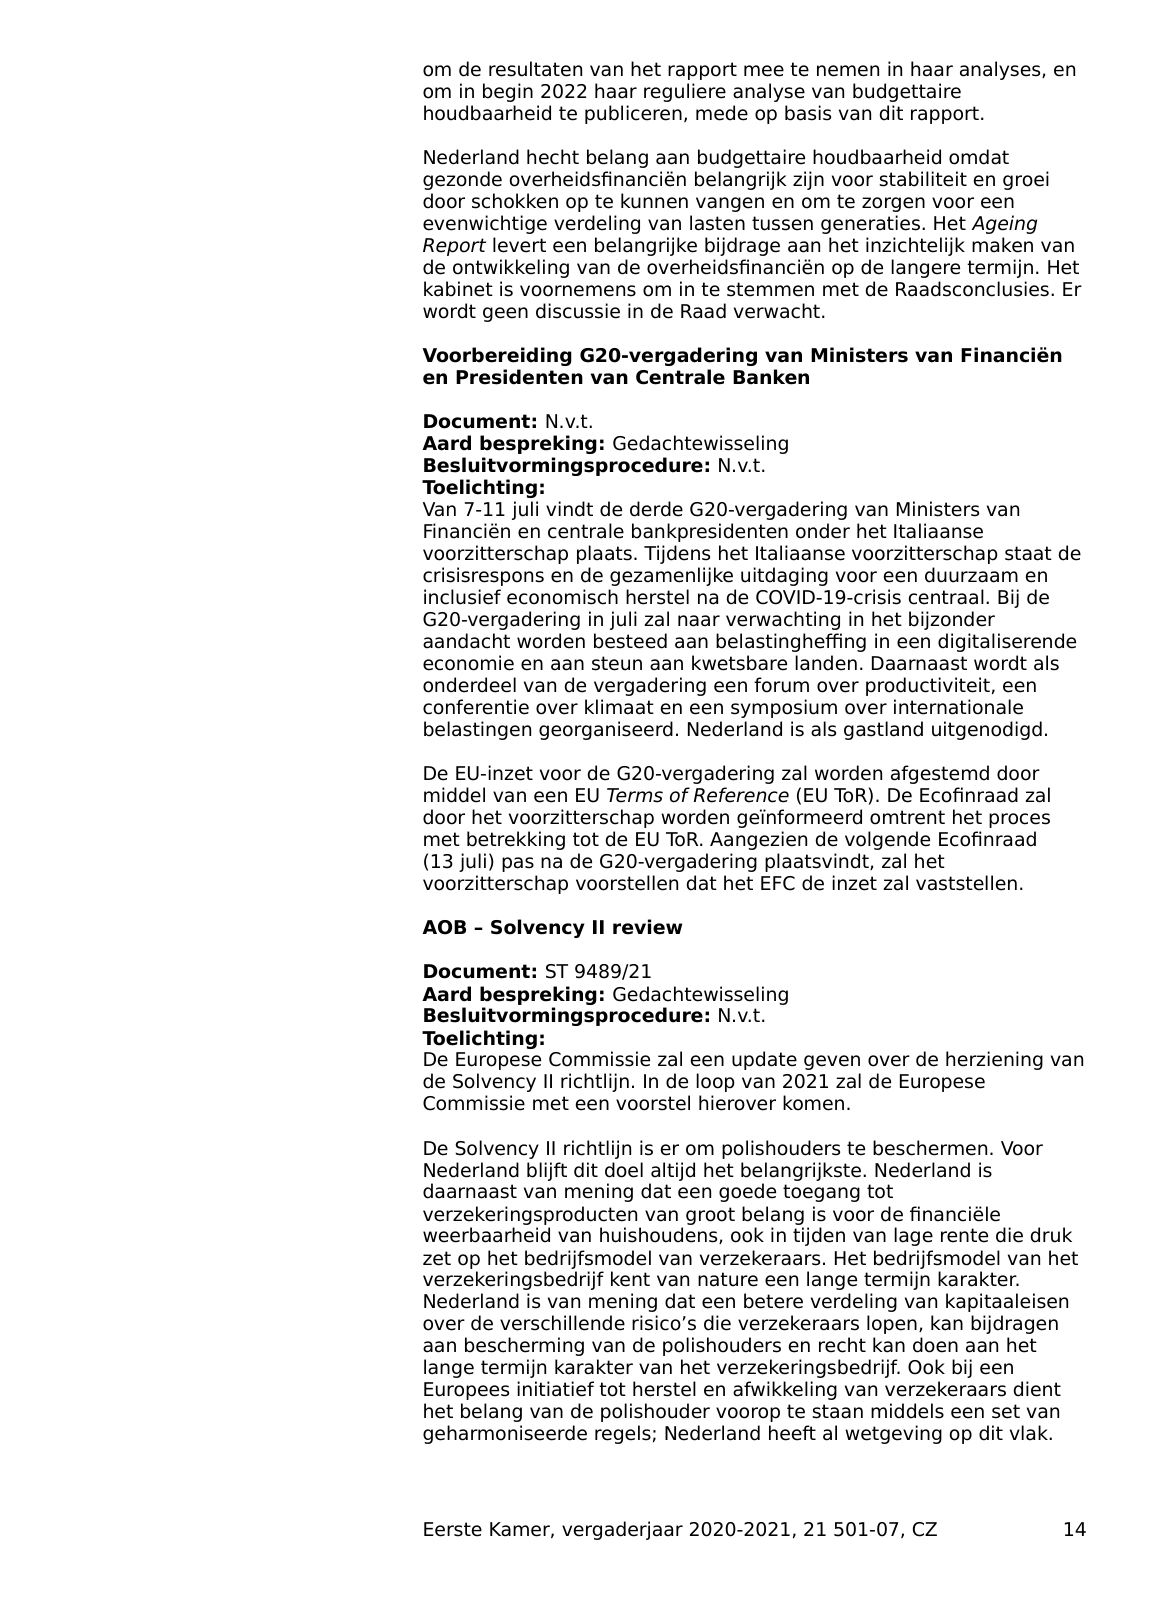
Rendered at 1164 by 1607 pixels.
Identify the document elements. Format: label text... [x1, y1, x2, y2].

text De Solvency II richtlijn is er om polishouders te beschermen. Voor Nederland blijft dit doel altijd het belangrijkste. Nederland is daarnaast van mening dat een goede toegang tot verzekeringsproducten van groot belang is voor de financiële weerbaarheid van huishoudens, ook in tijden van lage rente die druk zet op het bedrijfsmodel van verzekeraars. Het bedrijfsmodel van het verzekeringsbedrijf kent van nature een lange termijn karakter. Nederland is van mening dat een betere verdeling van kapitaaleisen over de verschillende risico’s die verzekeraars lopen, kan bijdragen aan bescherming van de polishouders en recht kan doen aan het lange termijn karakter van het verzekeringsbedrijf. Ook bij een Europees initiatief tot herstel en afwikkeling van verzekeraars dient het belang van de polishouder voorop te staan middels een set van geharmoniseerde regels; Nederland heeft al wetgeving op dit vlak. [422, 1137, 1087, 1445]
text Document: N.v.t. [422, 411, 1087, 433]
text De Europese Commissie zal een update geven over de herziening van de Solvency II richtlijn. In de loop van 2021 zal de Europese Commissie met een voorstel hierover komen. [422, 1049, 1087, 1115]
subtitle Voorbereiding G20-vergadering van Ministers van Financiën en Presidenten van Centrale Banken [422, 345, 1087, 389]
text De EU-inzet voor de G20-vergadering zal worden afgestemd door middel van een EU Terms of Reference (EU ToR). De Ecofinraad zal door het voorzitterschap worden geïnformeerd omtrent het proces met betrekking tot de EU ToR. Aangezien de volgende Ecofinraad (13 juli) pas na de G20-vergadering plaatsvindt, zal het voorzitterschap voorstellen dat het EFC de inzet zal vaststellen. [422, 763, 1087, 895]
text Document: ST 9489/21 [422, 961, 1087, 983]
text Aard bespreking: Gedachtewisseling [422, 983, 1087, 1005]
text Toelichting: [422, 1027, 1087, 1049]
text om de resultaten van het rapport mee te nemen in haar analyses, en om in begin 2022 haar reguliere analyse van budgettaire houdbaarheid te publiceren, mede op basis van dit rapport. [422, 59, 1087, 125]
text Toelichting: [422, 477, 1087, 499]
text Van 7-11 juli vindt de derde G20-vergadering van Ministers van Financiën en centrale bankpresidenten onder het Italiaanse voorzitterschap plaats. Tijdens het Italiaanse voorzitterschap staat de crisisrespons en de gezamenlijke uitdaging voor een duurzaam en inclusief economisch herstel na de COVID-19-crisis centraal. Bij de G20-vergadering in juli zal naar verwachting in het bijzonder aandacht worden besteed aan belastingheffing in een digitaliserende economie en aan steun aan kwetsbare landen. Daarnaast wordt als onderdeel van de vergadering een forum over productiviteit, een conferentie over klimaat en een symposium over internationale belastingen georganiseerd. Nederland is als gastland uitgenodigd. [422, 499, 1087, 741]
text Besluitvormingsprocedure: N.v.t. [422, 1005, 1087, 1027]
text Nederland hecht belang aan budgettaire houdbaarheid omdat gezonde overheidsfinanciën belangrijk zijn voor stabiliteit en groei door schokken op te kunnen vangen en om te zorgen voor een evenwichtige verdeling van lasten tussen generaties. Het Ageing Report levert een belangrijke bijdrage aan het inzichtelijk maken van de ontwikkeling van de overheidsfinanciën op de langere termijn. Het kabinet is voornemens om in te stemmen met de Raadsconclusies. Er wordt geen discussie in de Raad verwacht. [422, 147, 1087, 323]
text Aard bespreking: Gedachtewisseling [422, 433, 1087, 455]
text Besluitvormingsprocedure: N.v.t. [422, 455, 1087, 477]
subtitle AOB – Solvency II review [422, 917, 1087, 939]
